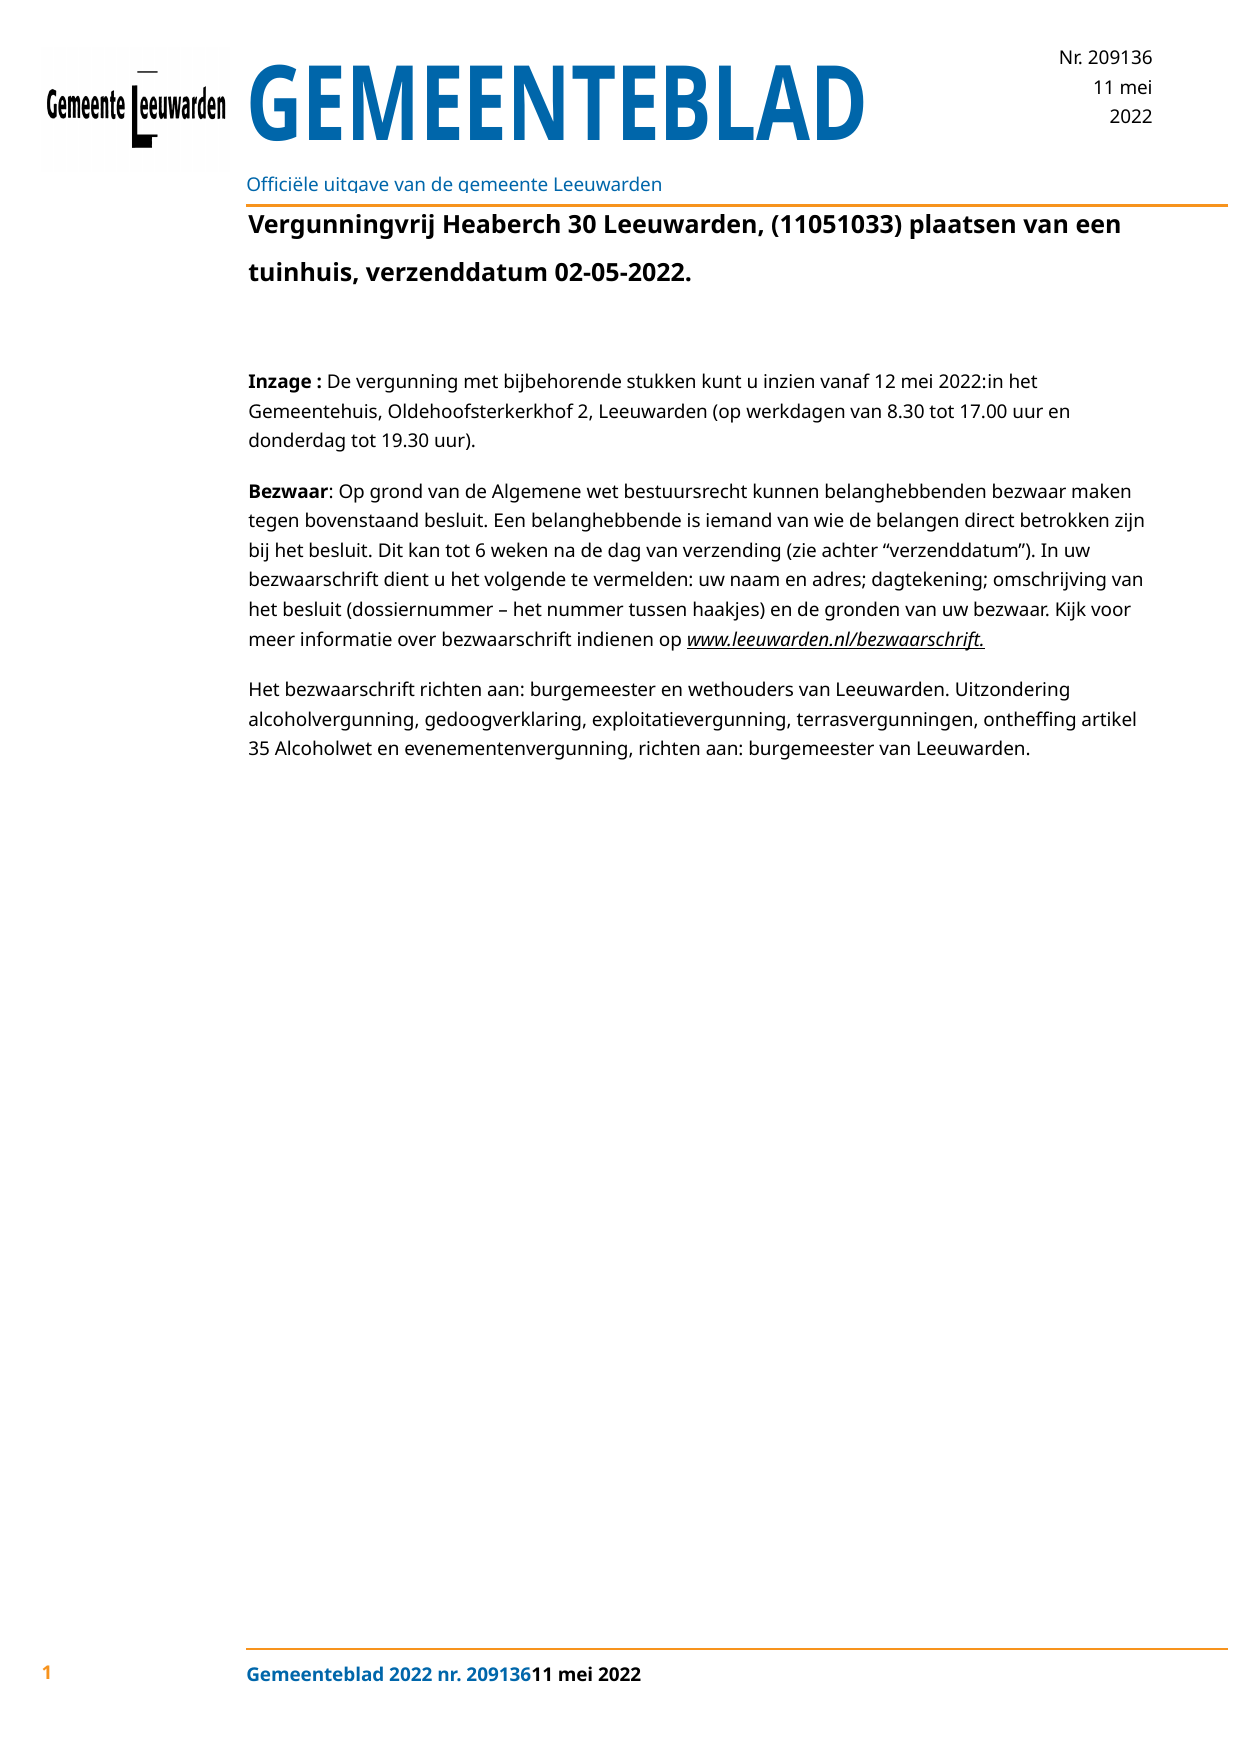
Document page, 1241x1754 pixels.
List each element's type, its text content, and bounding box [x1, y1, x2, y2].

text Vergunningvrij Heaberch 30 Leeuwarden, (11051033) plaatsen van een tuinhuis, verzenddatum 02-05-2022. [248, 207, 1152, 288]
text Inzage : De vergunning met bijbehorende stukken kunt u inzien vanaf 12 mei 2022:in het Gemeentehuis, Oldehoofsterkerkhof 2, Leeuwarden (op werkdagen van 8.30 tot 17.00 uur en donderdag tot 19.30 uur). [248, 368, 1152, 453]
text Bezwaar: Op grond van de Algemene wet bestuursrecht kunnen belanghebbenden bezwaar maken tegen bovenstaand besluit. Een belanghebbende is iemand van wie de belangen direct betrokken zijn bij het besluit. Dit kan tot 6 weken na de dag van verzending (zie achter “verzenddatum”). In uw bezwaarschrift dient u het volgende te vermelden: uw naam en adres; dagtekening; omschrijving van het besluit (dossiernummer – het nummer tussen haakjes) en de gronden van uw bezwaar. Kijk voor meer informatie over bezwaarschrift indienen op www.leeuwarden.nl/bezwaarschrift. [248, 478, 1152, 652]
picture [41, 47, 231, 172]
text Het bezwaarschrift richten aan: burgemeester en wethouders van Leeuwarden. Uitzondering alcoholvergunning, gedoogverklaring, exploitatievergunning, terrasvergunningen, ontheffing artikel 35 Alcoholwet en evenementenvergunning, richten aan: burgemeester van Leeuwarden. [248, 676, 1152, 761]
